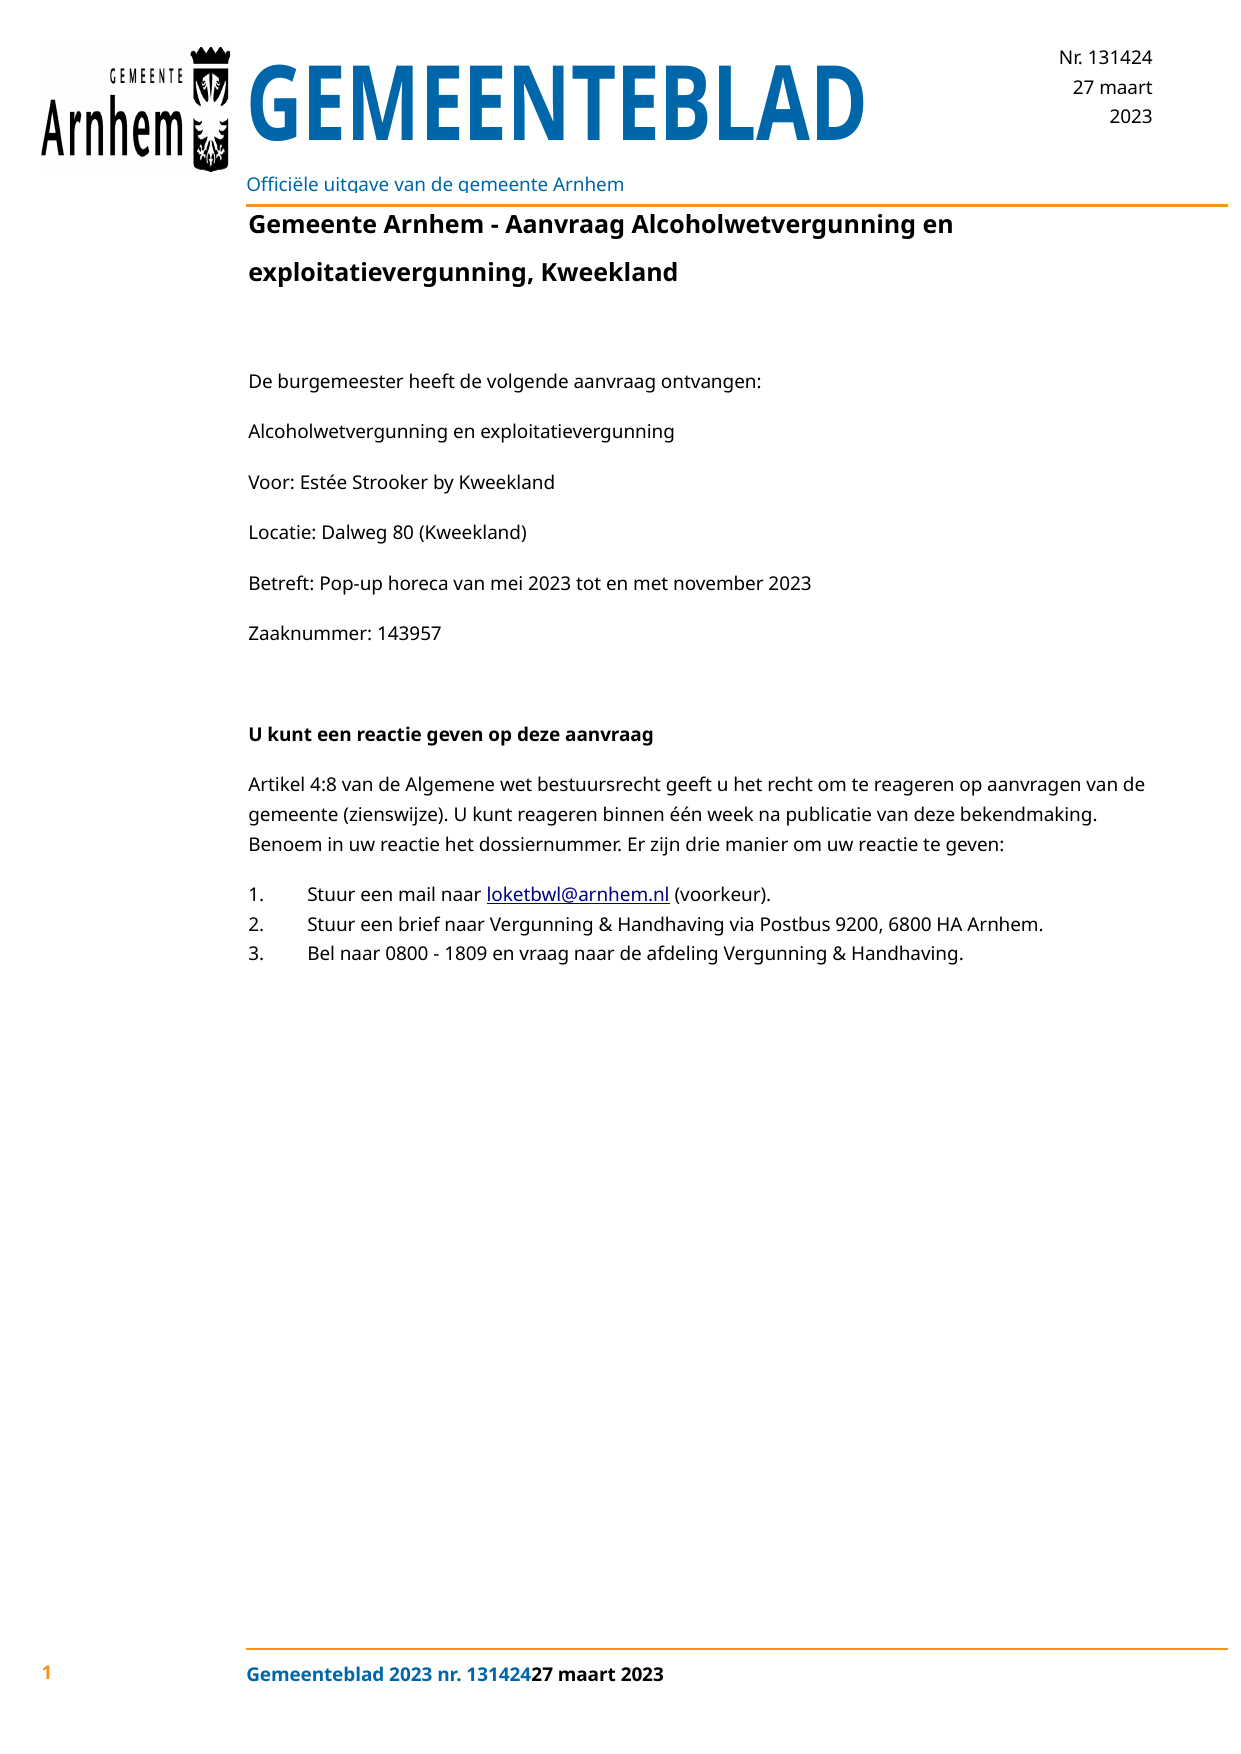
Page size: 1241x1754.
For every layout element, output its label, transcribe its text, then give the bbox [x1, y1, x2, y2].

text U kunt een reactie geven op deze aanvraag [248, 721, 1152, 747]
text Betreft: Pop-up horeca van mei 2023 tot en met november 2023 [248, 570, 1152, 596]
text Voor: Estée Strooker by Kweekland [248, 469, 1152, 495]
text Alcoholwetvergunning en exploitatievergunning [248, 419, 1152, 444]
list Stuur een mail naar loketbwl@arnhem.nl (voorkeur). [248, 881, 1152, 907]
text Artikel 4:8 van de Algemene wet bestuursrecht geeft u het recht om te reageren op aanvragen van de gemeente (zienswijze). U kunt reageren binnen één week na publicatie van deze bekendmaking. Benoem in uw reactie het dossiernummer. Er zijn drie manier om uw reactie te geven: [248, 772, 1152, 857]
text Gemeente Arnhem - Aanvraag Alcoholwetvergunning en exploitatievergunning, Kweekland [248, 207, 1152, 288]
picture [41, 47, 231, 172]
text Locatie: Dalweg 80 (Kweekland) [248, 519, 1152, 545]
text Zaaknummer: 143957 [248, 620, 1152, 646]
list Bel naar 0800 - 1809 en vraag naar de afdeling Vergunning & Handhaving. [248, 940, 1152, 966]
list Stuur een brief naar Vergunning & Handhaving via Postbus 9200, 6800 HA Arnhem. [248, 911, 1152, 937]
text De burgemeester heeft de volgende aanvraag ontvangen: [248, 368, 1152, 394]
